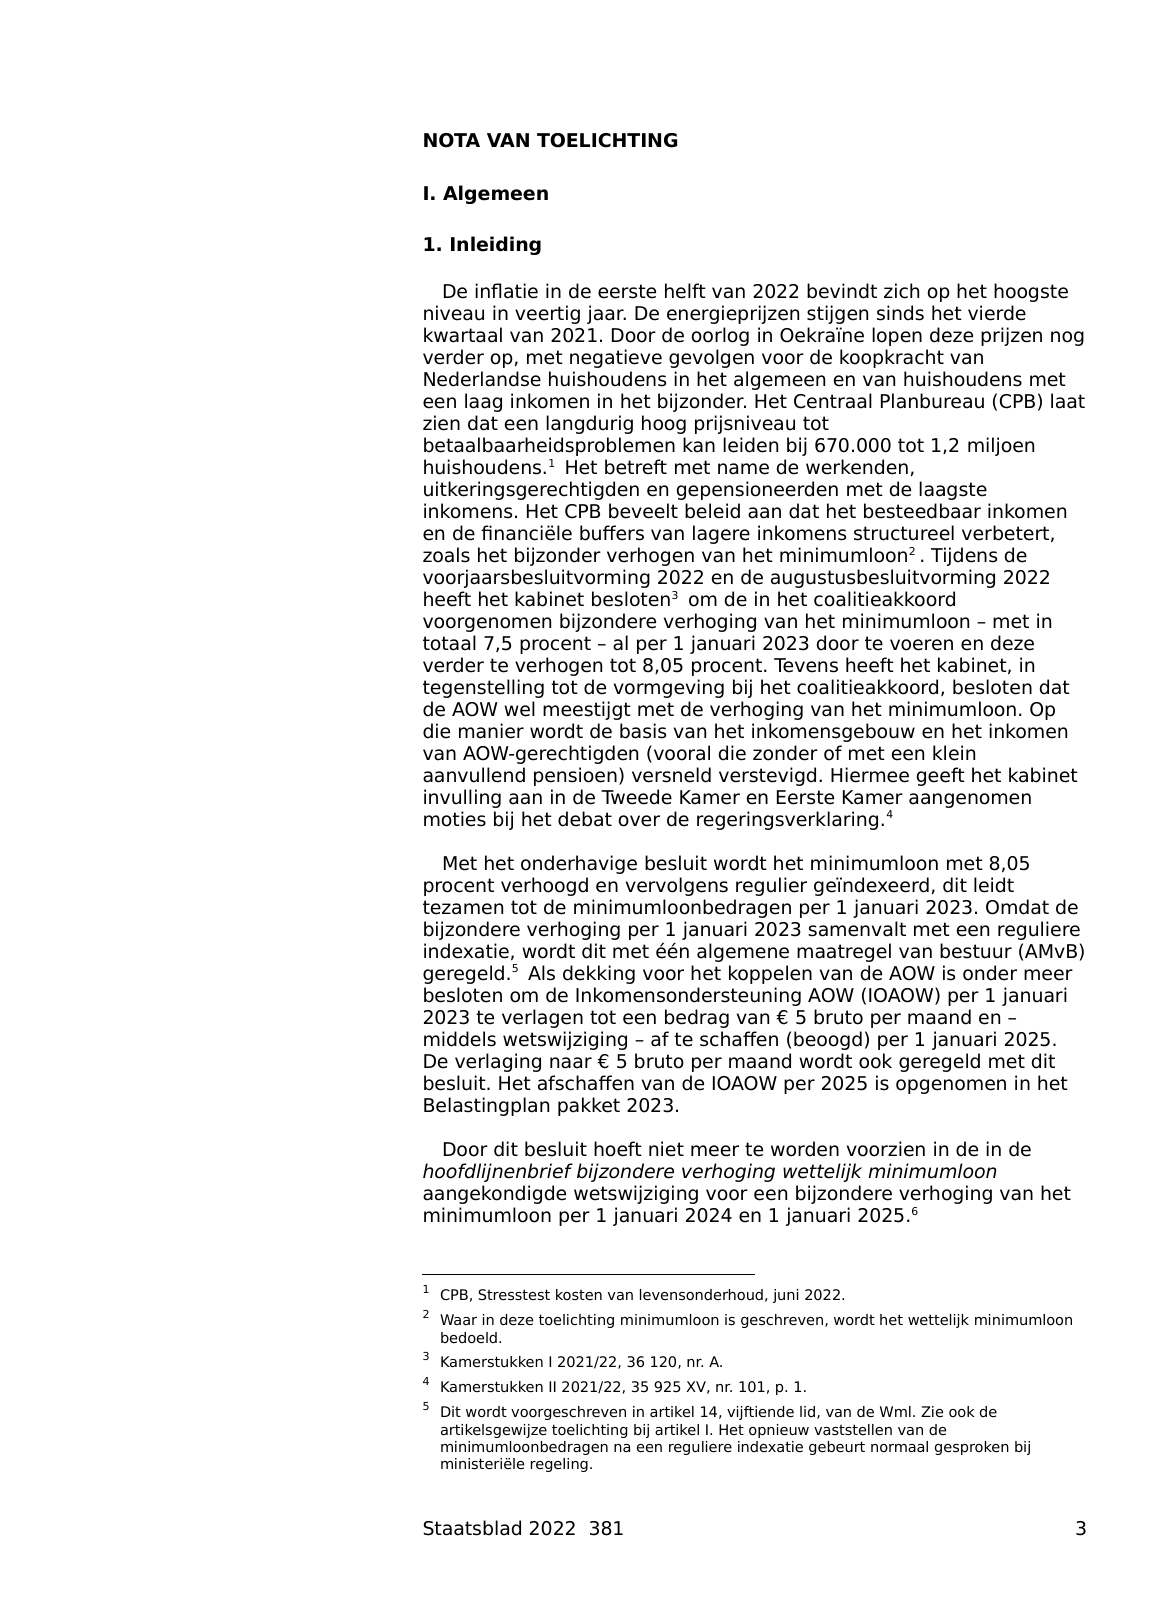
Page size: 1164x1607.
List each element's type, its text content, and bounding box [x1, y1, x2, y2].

subtitle 1. Inleiding [422, 234, 1087, 256]
subtitle I. Algemeen [422, 182, 1087, 204]
text Met het onderhavige besluit wordt het minimumloon met 8,05 procent verhoogd en vervolgens regulier geïndexeerd, dit leidt tezamen tot de minimumloonbedragen per 1 januari 2023. Omdat de bijzondere verhoging per 1 januari 2023 samenvalt met een reguliere indexatie, wordt dit met één algemene maatregel van bestuur (AMvB) geregeld. Als dekking voor het koppelen van de AOW is onder meer besloten om de Inkomensondersteuning AOW (IOAOW) per 1 januari 2023 te verlagen tot een bedrag van € 5 bruto per maand en – middels wetswijziging – af te schaffen (beoogd) per 1 januari 2025. De verlaging naar € 5 bruto per maand wordt ook geregeld met dit besluit. Het afschaffen van de IOAOW per 2025 is opgenomen in het Belastingplan pakket 2023. [422, 853, 1087, 1117]
text De inflatie in de eerste helft van 2022 bevindt zich op het hoogste niveau in veertig jaar. De energieprijzen stijgen sinds het vierde kwartaal van 2021. Door de oorlog in Oekraïne lopen deze prijzen nog verder op, met negatieve gevolgen voor de koopkracht van Nederlandse huishoudens in het algemeen en van huishoudens met een laag inkomen in het bijzonder. Het Centraal Planbureau (CPB) laat zien dat een langdurig hoog prijsniveau tot betaalbaarheidsproblemen kan leiden bij 670.000 tot 1,2 miljoen huishoudens. Het betreft met name de werkenden, uitkeringsgerechtigden en gepensioneerden met de laagste inkomens. Het CPB beveelt beleid aan dat het besteedbaar inkomen en de financiële buffers van lagere inkomens structureel verbetert, zoals het bijzonder verhogen van het minimumloon. Tijdens de voorjaarsbesluitvorming 2022 en de augustusbesluitvorming 2022 heeft het kabinet besloten om de in het coalitieakkoord voorgenomen bijzondere verhoging van het minimumloon – met in totaal 7,5 procent – al per 1 januari 2023 door te voeren en deze verder te verhogen tot 8,05 procent. Tevens heeft het kabinet, in tegenstelling tot de vormgeving bij het coalitieakkoord, besloten dat de AOW wel meestijgt met de verhoging van het minimumloon. Op die manier wordt de basis van het inkomensgebouw en het inkomen van AOW-gerechtigden (vooral die zonder of met een klein aanvullend pensioen) versneld verstevigd. Hiermee geeft het kabinet invulling aan in de Tweede Kamer en Eerste Kamer aangenomen moties bij het debat over de regeringsverklaring. [422, 281, 1087, 831]
text CPB, Stresstest kosten van levensonderhoud, juni 2022. [422, 1283, 1087, 1305]
text Door dit besluit hoeft niet meer te worden voorzien in de in de hoofdlijnenbrief bijzondere verhoging wettelijk minimumloon aangekondigde wetswijziging voor een bijzondere verhoging van het minimumloon per 1 januari 2024 en 1 januari 2025. [422, 1139, 1087, 1227]
subtitle NOTA VAN TOELICHTING [422, 130, 1087, 152]
text Waar in deze toelichting minimumloon is geschreven, wordt het wettelijk minimumloon bedoeld. [422, 1308, 1087, 1347]
text Dit wordt voorgeschreven in artikel 14, vijftiende lid, van de Wml. Zie ook de artikelsgewijze toelichting bij artikel I. Het opnieuw vaststellen van de minimumloonbedragen na een reguliere indexatie gebeurt normaal gesproken bij ministeriële regeling. [422, 1400, 1087, 1473]
text Kamerstukken I 2021/22, 36 120, nr. A. [422, 1350, 1087, 1372]
text Kamerstukken II 2021/22, 35 925 XV, nr. 101, p. 1. [422, 1375, 1087, 1397]
